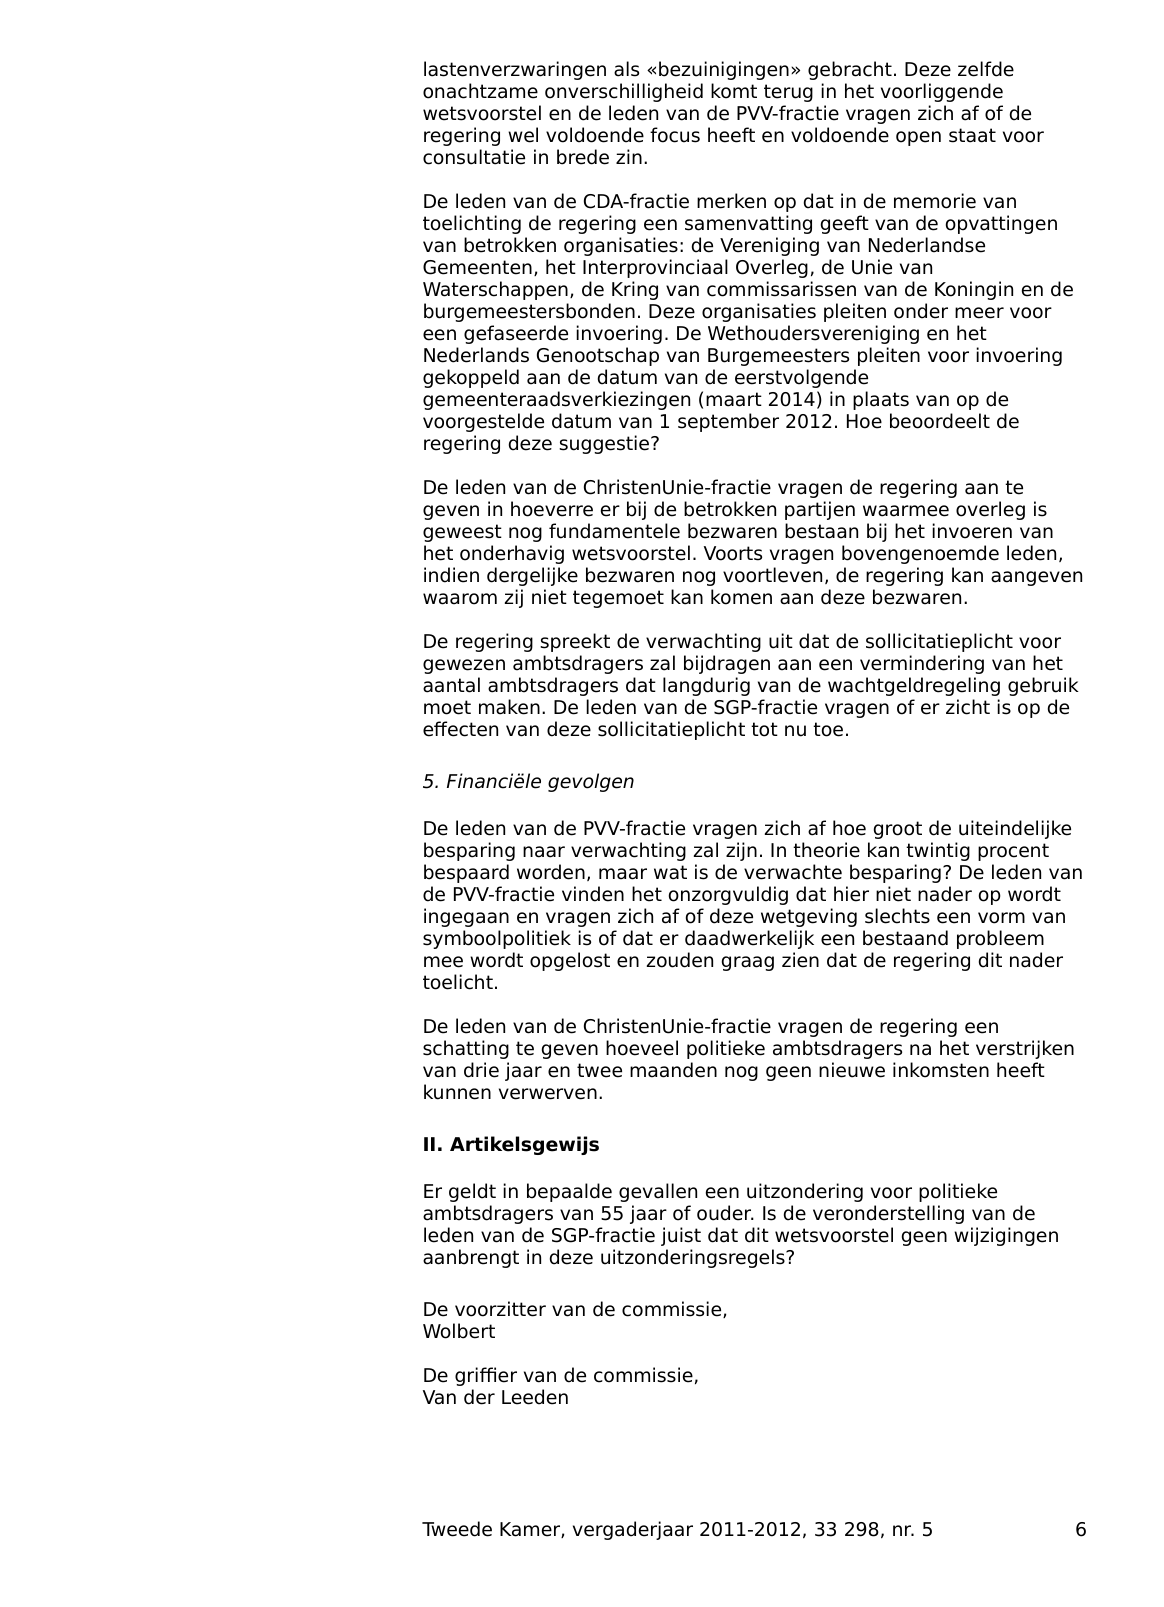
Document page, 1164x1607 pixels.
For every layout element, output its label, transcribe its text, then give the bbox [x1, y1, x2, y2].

text De regering spreekt de verwachting uit dat de sollicitatieplicht voor gewezen ambtsdragers zal bijdragen aan een vermindering van het aantal ambtsdragers dat langdurig van de wachtgeldregeling gebruik moet maken. De leden van de SGP-fractie vragen of er zicht is op de effecten van deze sollicitatieplicht tot nu toe. [422, 631, 1087, 741]
text lastenverzwaringen als «bezuinigingen» gebracht. Deze zelfde onachtzame onverschilligheid komt terug in het voorliggende wetsvoorstel en de leden van de PVV-fractie vragen zich af of de regering wel voldoende focus heeft en voldoende open staat voor consultatie in brede zin. [422, 59, 1087, 169]
text De voorzitter van de commissie, Wolbert [422, 1299, 1087, 1343]
text De leden van de CDA-fractie merken op dat in de memorie van toelichting de regering een samenvatting geeft van de opvattingen van betrokken organisaties: de Vereniging van Nederlandse Gemeenten, het Interprovinciaal Overleg, de Unie van Waterschappen, de Kring van commissarissen van de Koningin en de burgemeestersbonden. Deze organisaties pleiten onder meer voor een gefaseerde invoering. De Wethoudersvereniging en het Nederlands Genootschap van Burgemeesters pleiten voor invoering gekoppeld aan de datum van de eerstvolgende gemeenteraadsverkiezingen (maart 2014) in plaats van op de voorgestelde datum van 1 september 2012. Hoe beoordeelt de regering deze suggestie? [422, 191, 1087, 455]
text Er geldt in bepaalde gevallen een uitzondering voor politieke ambtsdragers van 55 jaar of ouder. Is de veronderstelling van de leden van de SGP-fractie juist dat dit wetsvoorstel geen wijzigingen aanbrengt in deze uitzonderingsregels? [422, 1181, 1087, 1269]
text De leden van de ChristenUnie-fractie vragen de regering een schatting te geven hoeveel politieke ambtsdragers na het verstrijken van drie jaar en twee maanden nog geen nieuwe inkomsten heeft kunnen verwerven. [422, 1016, 1087, 1104]
subtitle II. Artikelsgewijs [422, 1134, 1087, 1156]
text De griffier van de commissie, Van der Leeden [422, 1365, 1087, 1409]
text De leden van de ChristenUnie-fractie vragen de regering aan te geven in hoeverre er bij de betrokken partijen waarmee overleg is geweest nog fundamentele bezwaren bestaan bij het invoeren van het onderhavig wetsvoorstel. Voorts vragen bovengenoemde leden, indien dergelijke bezwaren nog voortleven, de regering kan aangeven waarom zij niet tegemoet kan komen aan deze bezwaren. [422, 477, 1087, 609]
subtitle 5. Financiële gevolgen [422, 771, 1087, 793]
text De leden van de PVV-fractie vragen zich af hoe groot de uiteindelijke besparing naar verwachting zal zijn. In theorie kan twintig procent bespaard worden, maar wat is de verwachte besparing? De leden van de PVV-fractie vinden het onzorgvuldig dat hier niet nader op wordt ingegaan en vragen zich af of deze wetgeving slechts een vorm van symboolpolitiek is of dat er daadwerkelijk een bestaand probleem mee wordt opgelost en zouden graag zien dat de regering dit nader toelicht. [422, 818, 1087, 994]
